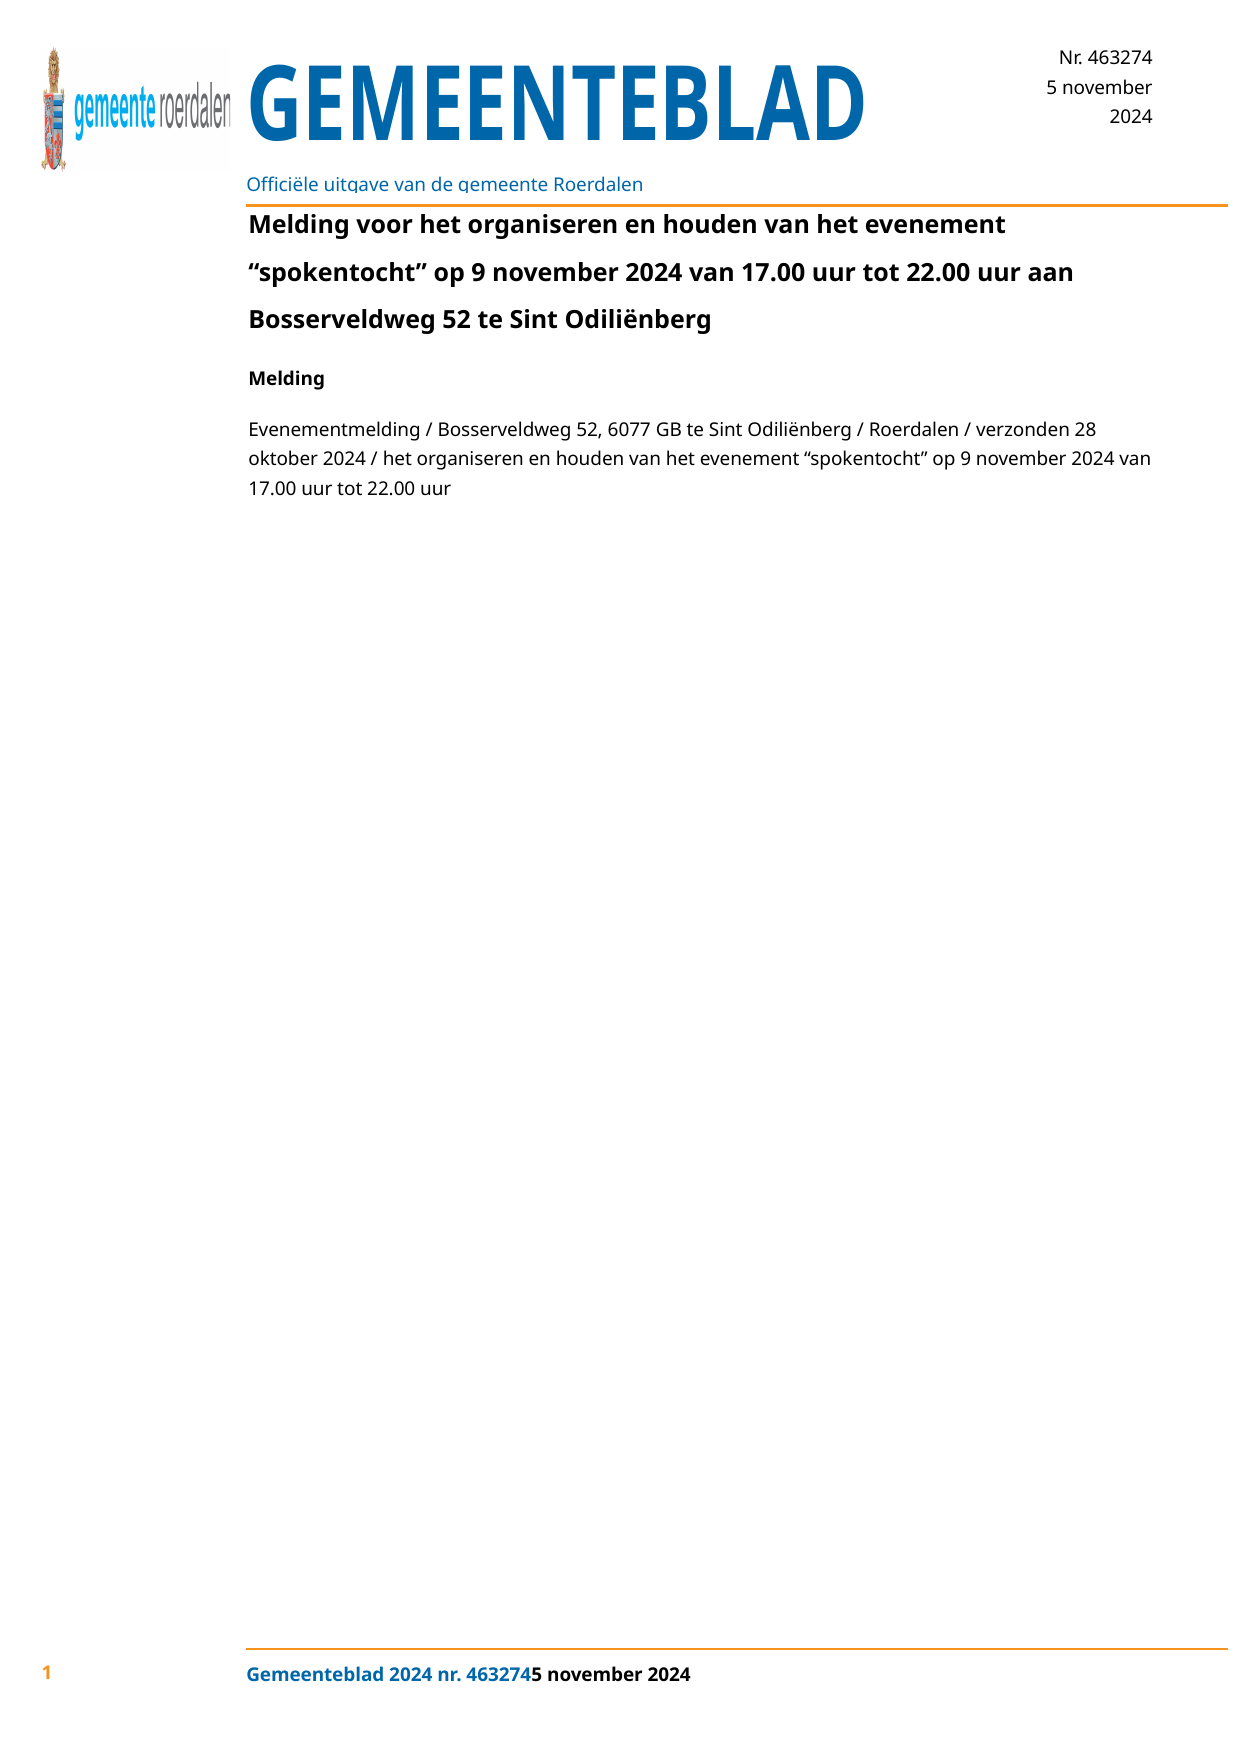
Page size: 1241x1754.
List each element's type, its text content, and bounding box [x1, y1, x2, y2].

text Melding [248, 366, 1152, 391]
picture [41, 47, 231, 172]
text Melding voor het organiseren en houden van het evenement “spokentocht” op 9 november 2024 van 17.00 uur tot 22.00 uur aan Bosserveldweg 52 te Sint Odiliënberg [248, 207, 1152, 336]
text Evenementmelding / Bosserveldweg 52, 6077 GB te Sint Odiliënberg / Roerdalen / verzonden 28 oktober 2024 / het organiseren en houden van het evenement “spokentocht” op 9 november 2024 van 17.00 uur tot 22.00 uur [248, 416, 1152, 501]
